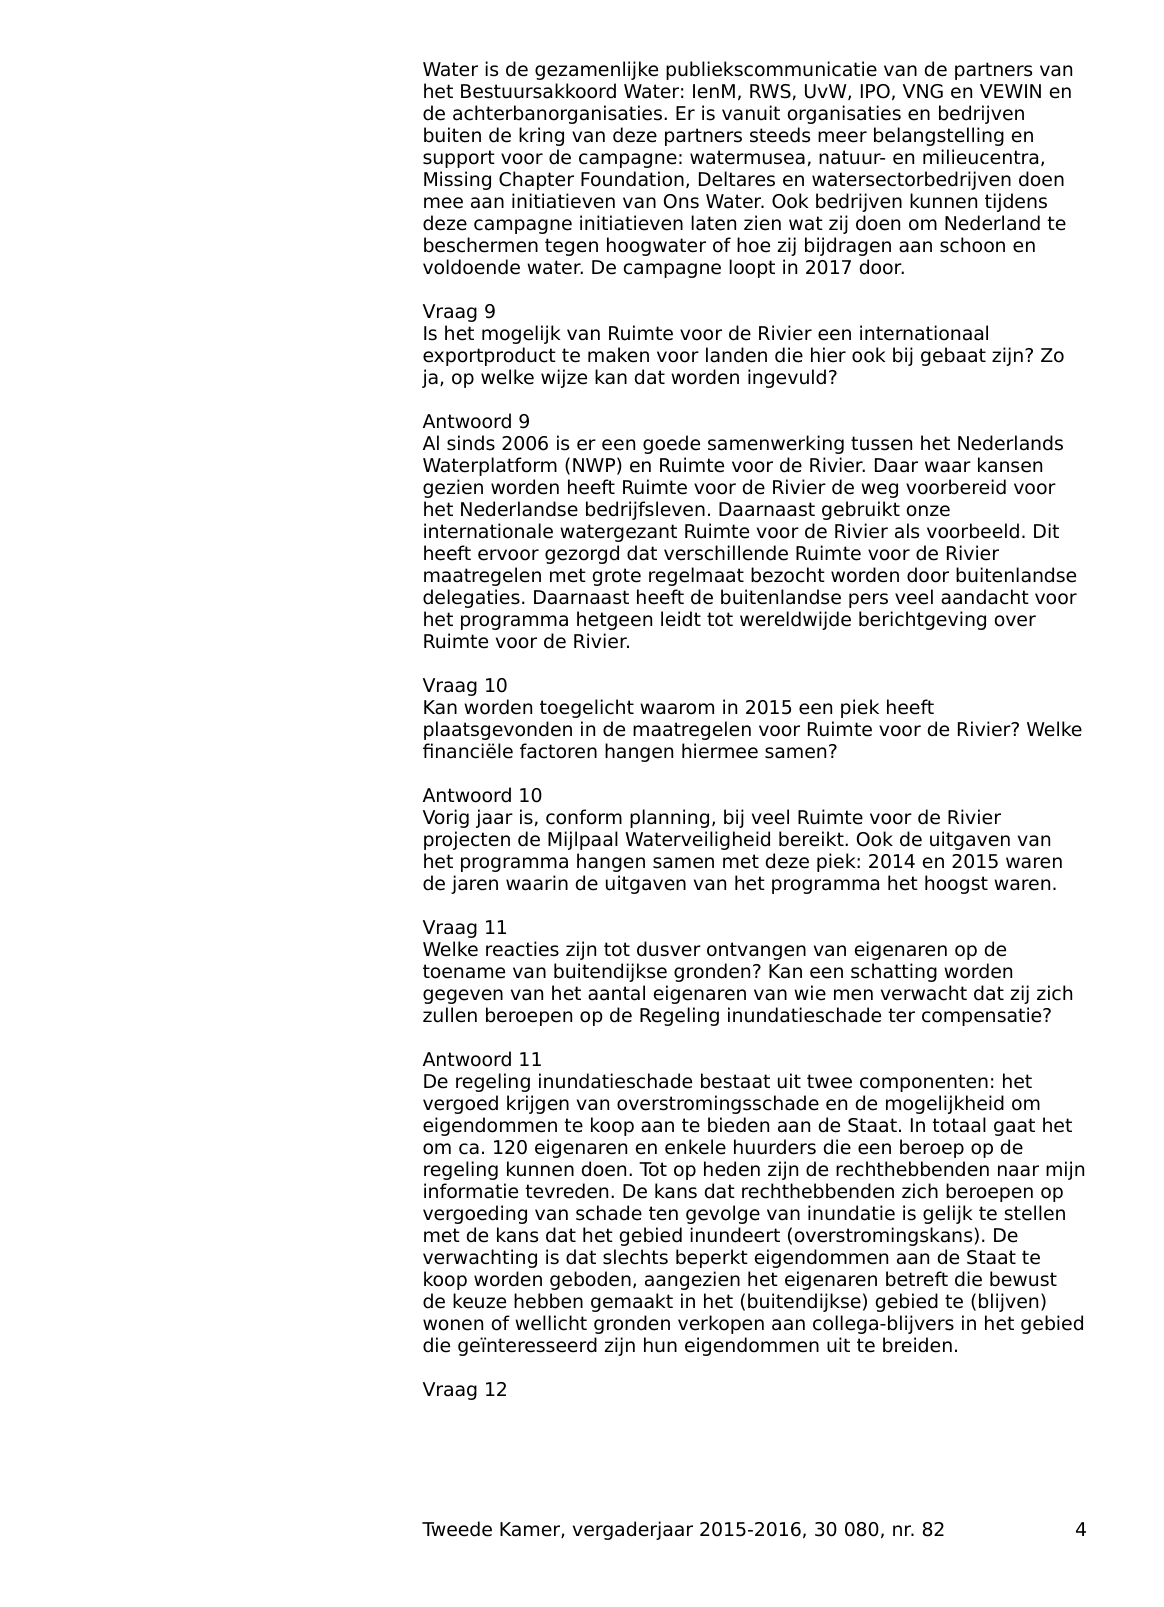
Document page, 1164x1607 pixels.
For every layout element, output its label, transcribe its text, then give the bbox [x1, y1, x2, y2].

text De regeling inundatieschade bestaat uit twee componenten: het vergoed krijgen van overstromingsschade en de mogelijkheid om eigendommen te koop aan te bieden aan de Staat. In totaal gaat het om ca. 120 eigenaren en enkele huurders die een beroep op de regeling kunnen doen. Tot op heden zijn de rechthebbenden naar mijn informatie tevreden. De kans dat rechthebbenden zich beroepen op vergoeding van schade ten gevolge van inundatie is gelijk te stellen met de kans dat het gebied inundeert (overstromingskans). De verwachting is dat slechts beperkt eigendommen aan de Staat te koop worden geboden, aangezien het eigenaren betreft die bewust de keuze hebben gemaakt in het (buitendijkse) gebied te (blijven) wonen of wellicht gronden verkopen aan collega-blijvers in het gebied die geïnteresseerd zijn hun eigendommen uit te breiden. [422, 1071, 1087, 1357]
text Vraag 12 [422, 1379, 1087, 1401]
text Antwoord 11 [422, 1049, 1087, 1071]
text Vorig jaar is, conform planning, bij veel Ruimte voor de Rivier projecten de Mijlpaal Waterveiligheid bereikt. Ook de uitgaven van het programma hangen samen met deze piek: 2014 en 2015 waren de jaren waarin de uitgaven van het programma het hoogst waren. [422, 807, 1087, 895]
text Antwoord 9 [422, 411, 1087, 433]
text Welke reacties zijn tot dusver ontvangen van eigenaren op de toename van buitendijkse gronden? Kan een schatting worden gegeven van het aantal eigenaren van wie men verwacht dat zij zich zullen beroepen op de Regeling inundatieschade ter compensatie? [422, 939, 1087, 1027]
text Is het mogelijk van Ruimte voor de Rivier een internationaal exportproduct te maken voor landen die hier ook bij gebaat zijn? Zo ja, op welke wijze kan dat worden ingevuld? [422, 323, 1087, 389]
text Vraag 10 [422, 675, 1087, 697]
text Kan worden toegelicht waarom in 2015 een piek heeft plaatsgevonden in de maatregelen voor Ruimte voor de Rivier? Welke financiële factoren hangen hiermee samen? [422, 697, 1087, 763]
text Vraag 11 [422, 917, 1087, 939]
text Vraag 9 [422, 301, 1087, 323]
text Antwoord 10 [422, 785, 1087, 807]
text Al sinds 2006 is er een goede samenwerking tussen het Nederlands Waterplatform (NWP) en Ruimte voor de Rivier. Daar waar kansen gezien worden heeft Ruimte voor de Rivier de weg voorbereid voor het Nederlandse bedrijfsleven. Daarnaast gebruikt onze internationale watergezant Ruimte voor de Rivier als voorbeeld. Dit heeft ervoor gezorgd dat verschillende Ruimte voor de Rivier maatregelen met grote regelmaat bezocht worden door buitenlandse delegaties. Daarnaast heeft de buitenlandse pers veel aandacht voor het programma hetgeen leidt tot wereldwijde berichtgeving over Ruimte voor de Rivier. [422, 433, 1087, 653]
text Water is de gezamenlijke publiekscommunicatie van de partners van het Bestuursakkoord Water: IenM, RWS, UvW, IPO, VNG en VEWIN en de achterbanorganisaties. Er is vanuit organisaties en bedrijven buiten de kring van deze partners steeds meer belangstelling en support voor de campagne: watermusea, natuur- en milieucentra, Missing Chapter Foundation, Deltares en watersectorbedrijven doen mee aan initiatieven van Ons Water. Ook bedrijven kunnen tijdens deze campagne initiatieven laten zien wat zij doen om Nederland te beschermen tegen hoogwater of hoe zij bijdragen aan schoon en voldoende water. De campagne loopt in 2017 door. [422, 59, 1087, 279]
